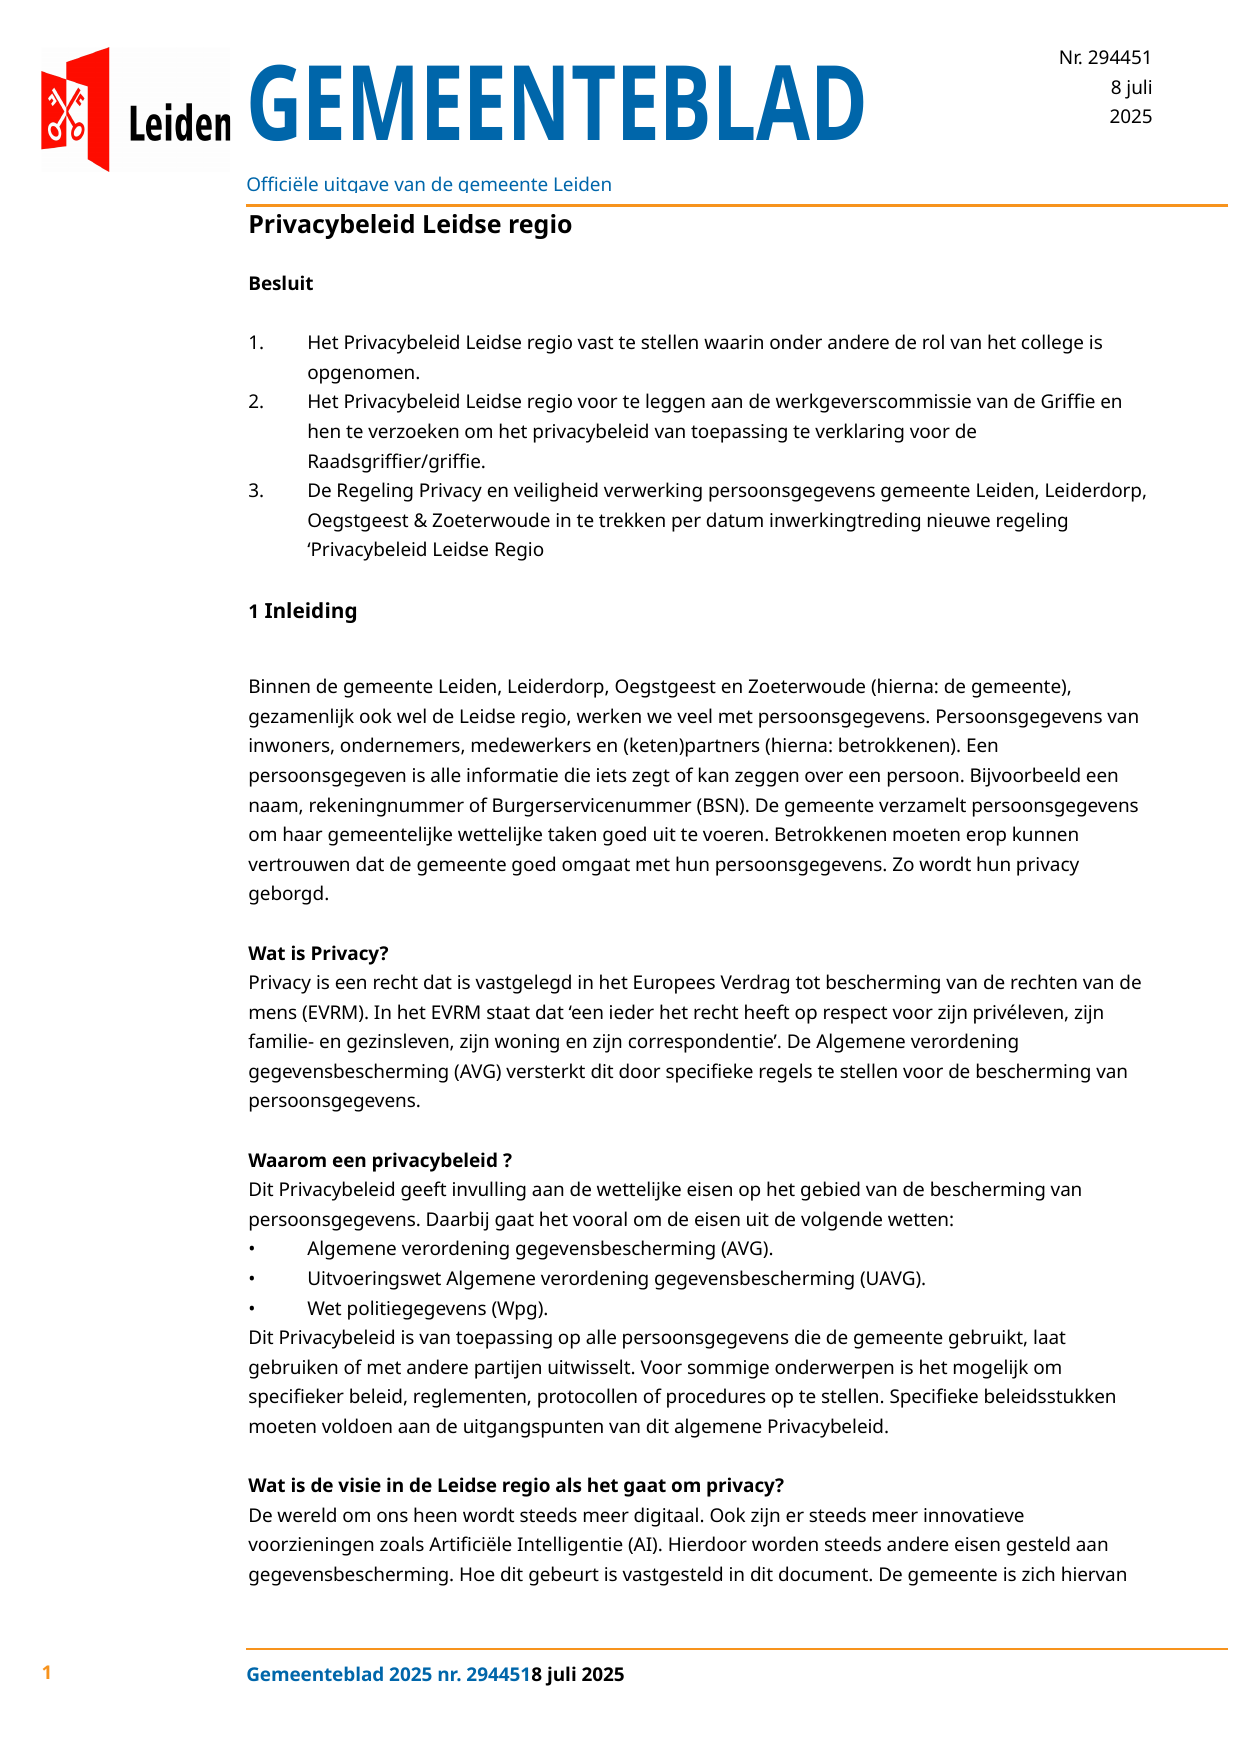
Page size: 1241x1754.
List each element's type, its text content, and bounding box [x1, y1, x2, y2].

list Het Privacybeleid Leidse regio vast te stellen waarin onder andere de rol van het college is opgenomen. [248, 329, 1152, 385]
list Wet politiegegevens (Wpg). [248, 1295, 1152, 1320]
picture [41, 47, 231, 172]
text Besluit [248, 270, 1152, 296]
text Dit Privacybeleid geeft invulling aan de wettelijke eisen op het gebied van de bescherming van persoonsgegevens. Daarbij gaat het vooral om de eisen uit de volgende wetten: [248, 1176, 1152, 1232]
text Dit Privacybeleid is van toepassing op alle persoonsgegevens die de gemeente gebruikt, laat gebruiken of met andere partijen uitwisselt. Voor sommige onderwerpen is het mogelijk om specifieker beleid, reglementen, protocollen of procedures op te stellen. Specifieke beleidsstukken moeten voldoen aan de uitgangspunten van dit algemene Privacybeleid. [248, 1324, 1152, 1439]
text Privacy is een recht dat is vastgelegd in het Europees Verdrag tot bescherming van de rechten van de mens (EVRM). In het EVRM staat dat ‘een ieder het recht heeft op respect voor zijn privéleven, zijn familie- en gezinsleven, zijn woning en zijn correspondentie’. De Algemene verordening gegevensbescherming (AVG) versterkt dit door specifieke regels te stellen voor de bescherming van persoonsgegevens. [248, 969, 1152, 1113]
text Wat is Privacy? [248, 940, 1152, 965]
text Waarom een privacybeleid ? [248, 1147, 1152, 1172]
list De Regeling Privacy en veiligheid verwerking persoonsgegevens gemeente Leiden, Leiderdorp, Oegstgeest & Zoeterwoude in te trekken per datum inwerkingtreding nieuwe regeling ‘Privacybeleid Leidse Regio [248, 477, 1152, 562]
text Privacybeleid Leidse regio [248, 207, 1152, 241]
list Algemene verordening gegevensbescherming (AVG). [248, 1236, 1152, 1261]
text Binnen de gemeente Leiden, Leiderdorp, Oegstgeest en Zoeterwoude (hierna: de gemeente), gezamenlijk ook wel de Leidse regio, werken we veel met persoonsgegevens. Persoonsgegevens van inwoners, ondernemers, medewerkers en (keten)partners (hierna: betrokkenen). Een persoonsgegeven is alle informatie die iets zegt of kan zeggen over een persoon. Bijvoorbeeld een naam, rekeningnummer of Burgerservicenummer (BSN). De gemeente verzamelt persoonsgegevens om haar gemeentelijke wettelijke taken goed uit te voeren. Betrokkenen moeten erop kunnen vertrouwen dat de gemeente goed omgaat met hun persoonsgegevens. Zo wordt hun privacy geborgd. [248, 673, 1152, 906]
text Wat is de visie in de Leidse regio als het gaat om privacy? [248, 1472, 1152, 1498]
list Uitvoeringswet Algemene verordening gegevensbescherming (UAVG). [248, 1265, 1152, 1291]
list Het Privacybeleid Leidse regio voor te leggen aan de werkgeverscommissie van de Griffie en hen te verzoeken om het privacybeleid van toepassing te verklaring voor de Raadsgriffier/griffie. [248, 389, 1152, 473]
text 1 Inleiding [248, 596, 1152, 624]
text De wereld om ons heen wordt steeds meer digitaal. Ook zijn er steeds meer innovatieve voorzieningen zoals Artificiële Intelligentie (AI). Hierdoor worden steeds andere eisen gesteld aan gegevensbescherming. Hoe dit gebeurt is vastgesteld in dit document. De gemeente is zich hiervan [248, 1502, 1152, 1587]
